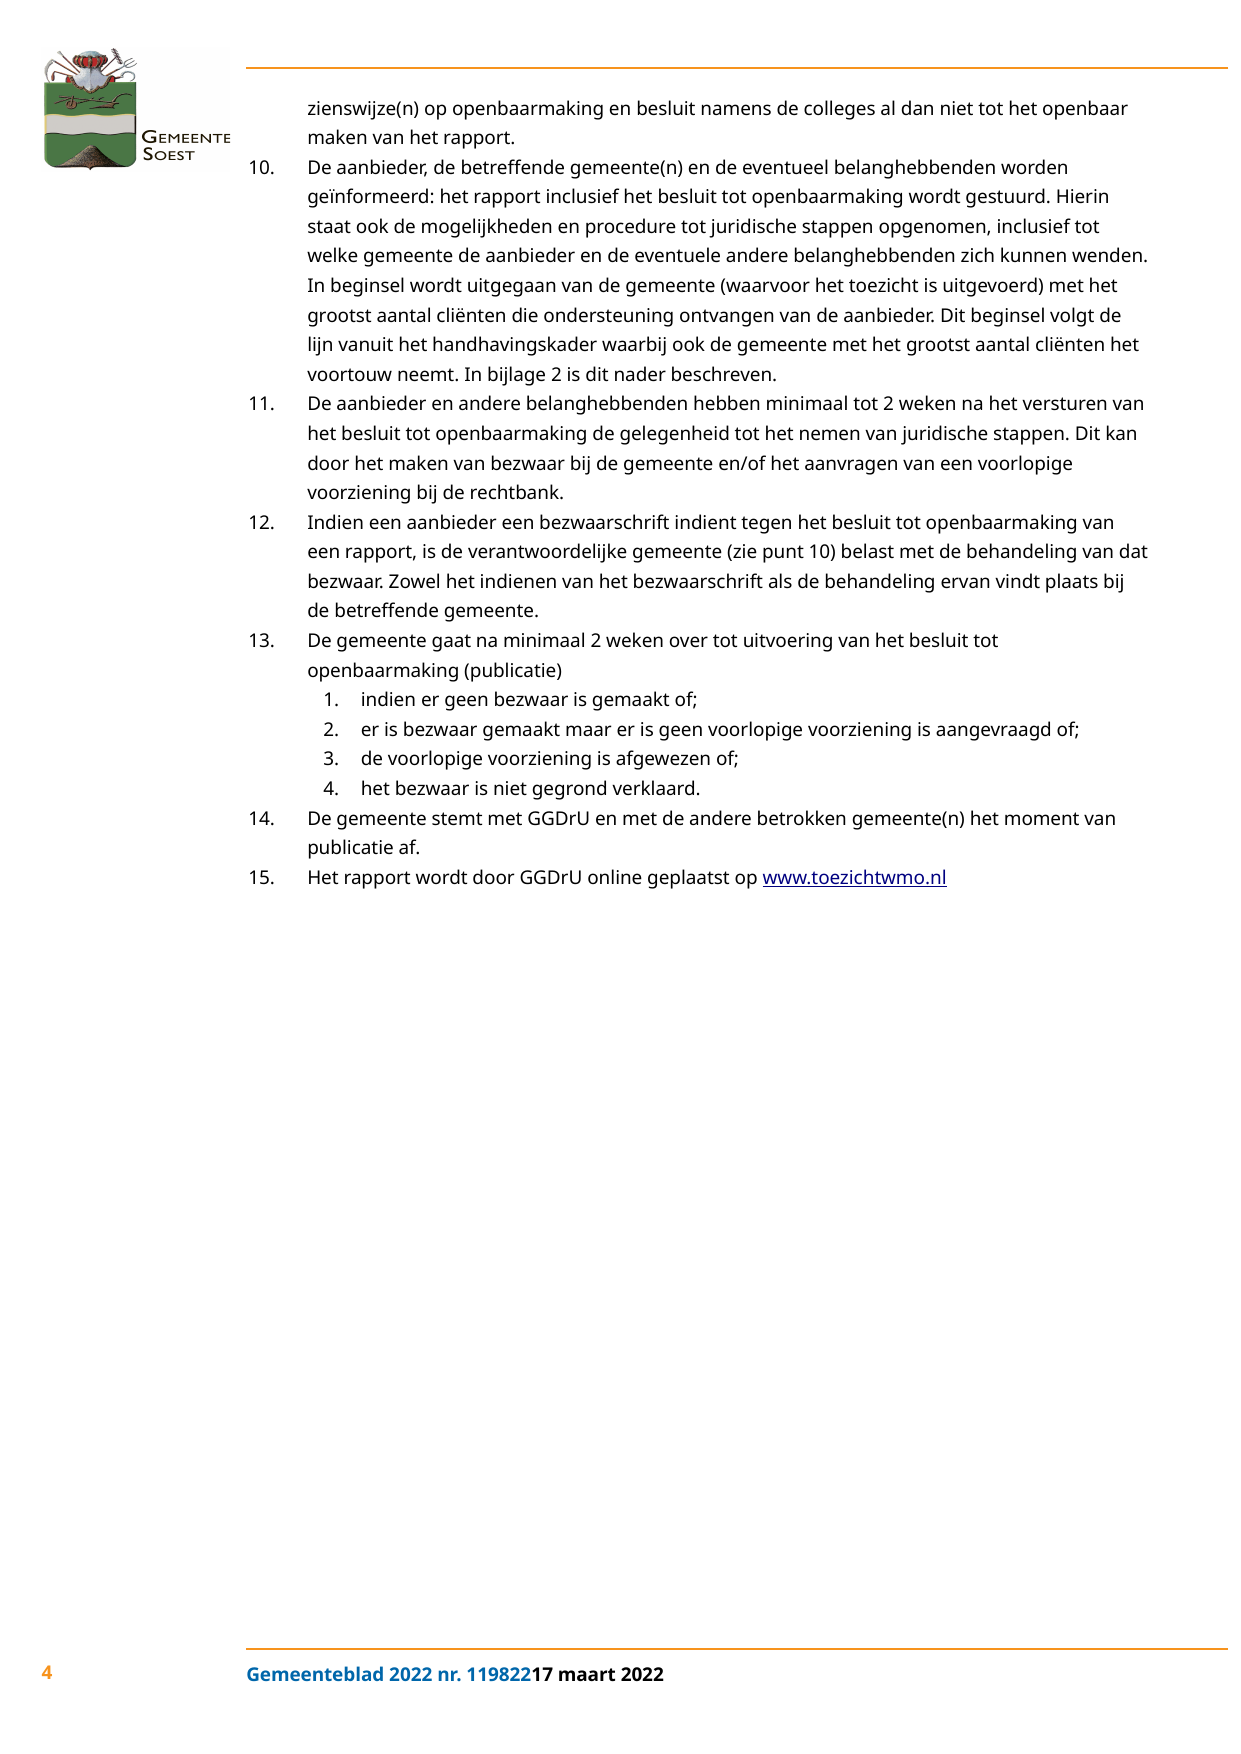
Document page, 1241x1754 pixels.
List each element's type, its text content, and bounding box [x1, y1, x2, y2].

picture [41, 47, 231, 172]
list Indien een aanbieder een bezwaarschrift indient tegen het besluit tot openbaarmaking van een rapport, is de verantwoordelijke gemeente (zie punt 10) belast met de behandeling van dat bezwaar. Zowel het indienen van het bezwaarschrift als de behandeling ervan vindt plaats bij de betreffende gemeente. [248, 509, 1152, 623]
list de voorlopige voorziening is afgewezen of; [323, 746, 1152, 771]
list Het rapport wordt door GGDrU online geplaatst op www.toezichtwmo.nl [248, 864, 1152, 890]
list De gemeente gaat na minimaal 2 weken over tot uitvoering van het besluit tot openbaarmaking (publicatie) [248, 627, 1152, 683]
list het bezwaar is niet gegrond verklaard. [323, 775, 1152, 801]
list De gemeente stemt met GGDrU en met de andere betrokken gemeente(n) het moment van publicatie af. [248, 805, 1152, 860]
list indien er geen bezwaar is gemaakt of; [323, 686, 1152, 712]
list zienswijze(n) op openbaarmaking en besluit namens de colleges al dan niet tot het openbaar maken van het rapport. [248, 95, 1152, 150]
list De aanbieder, de betreffende gemeente(n) en de eventueel belanghebbenden worden geïnformeerd: het rapport inclusief het besluit tot openbaarmaking wordt gestuurd. Hierin staat ook de mogelijkheden en procedure tot juridische stappen opgenomen, inclusief tot welke gemeente de aanbieder en de eventuele andere belanghebbenden zich kunnen wenden. In beginsel wordt uitgegaan van de gemeente (waarvoor het toezicht is uitgevoerd) met het grootst aantal cliënten die ondersteuning ontvangen van de aanbieder. Dit beginsel volgt de lijn vanuit het handhavingskader waarbij ook de gemeente met het grootst aantal cliënten het voortouw neemt. In bijlage 2 is dit nader beschreven. [248, 154, 1152, 387]
list er is bezwaar gemaakt maar er is geen voorlopige voorziening is aangevraagd of; [323, 716, 1152, 742]
list De aanbieder en andere belanghebbenden hebben minimaal tot 2 weken na het versturen van het besluit tot openbaarmaking de gelegenheid tot het nemen van juridische stappen. Dit kan door het maken van bezwaar bij de gemeente en/of het aanvragen van een voorlopige voorziening bij de rechtbank. [248, 391, 1152, 505]
